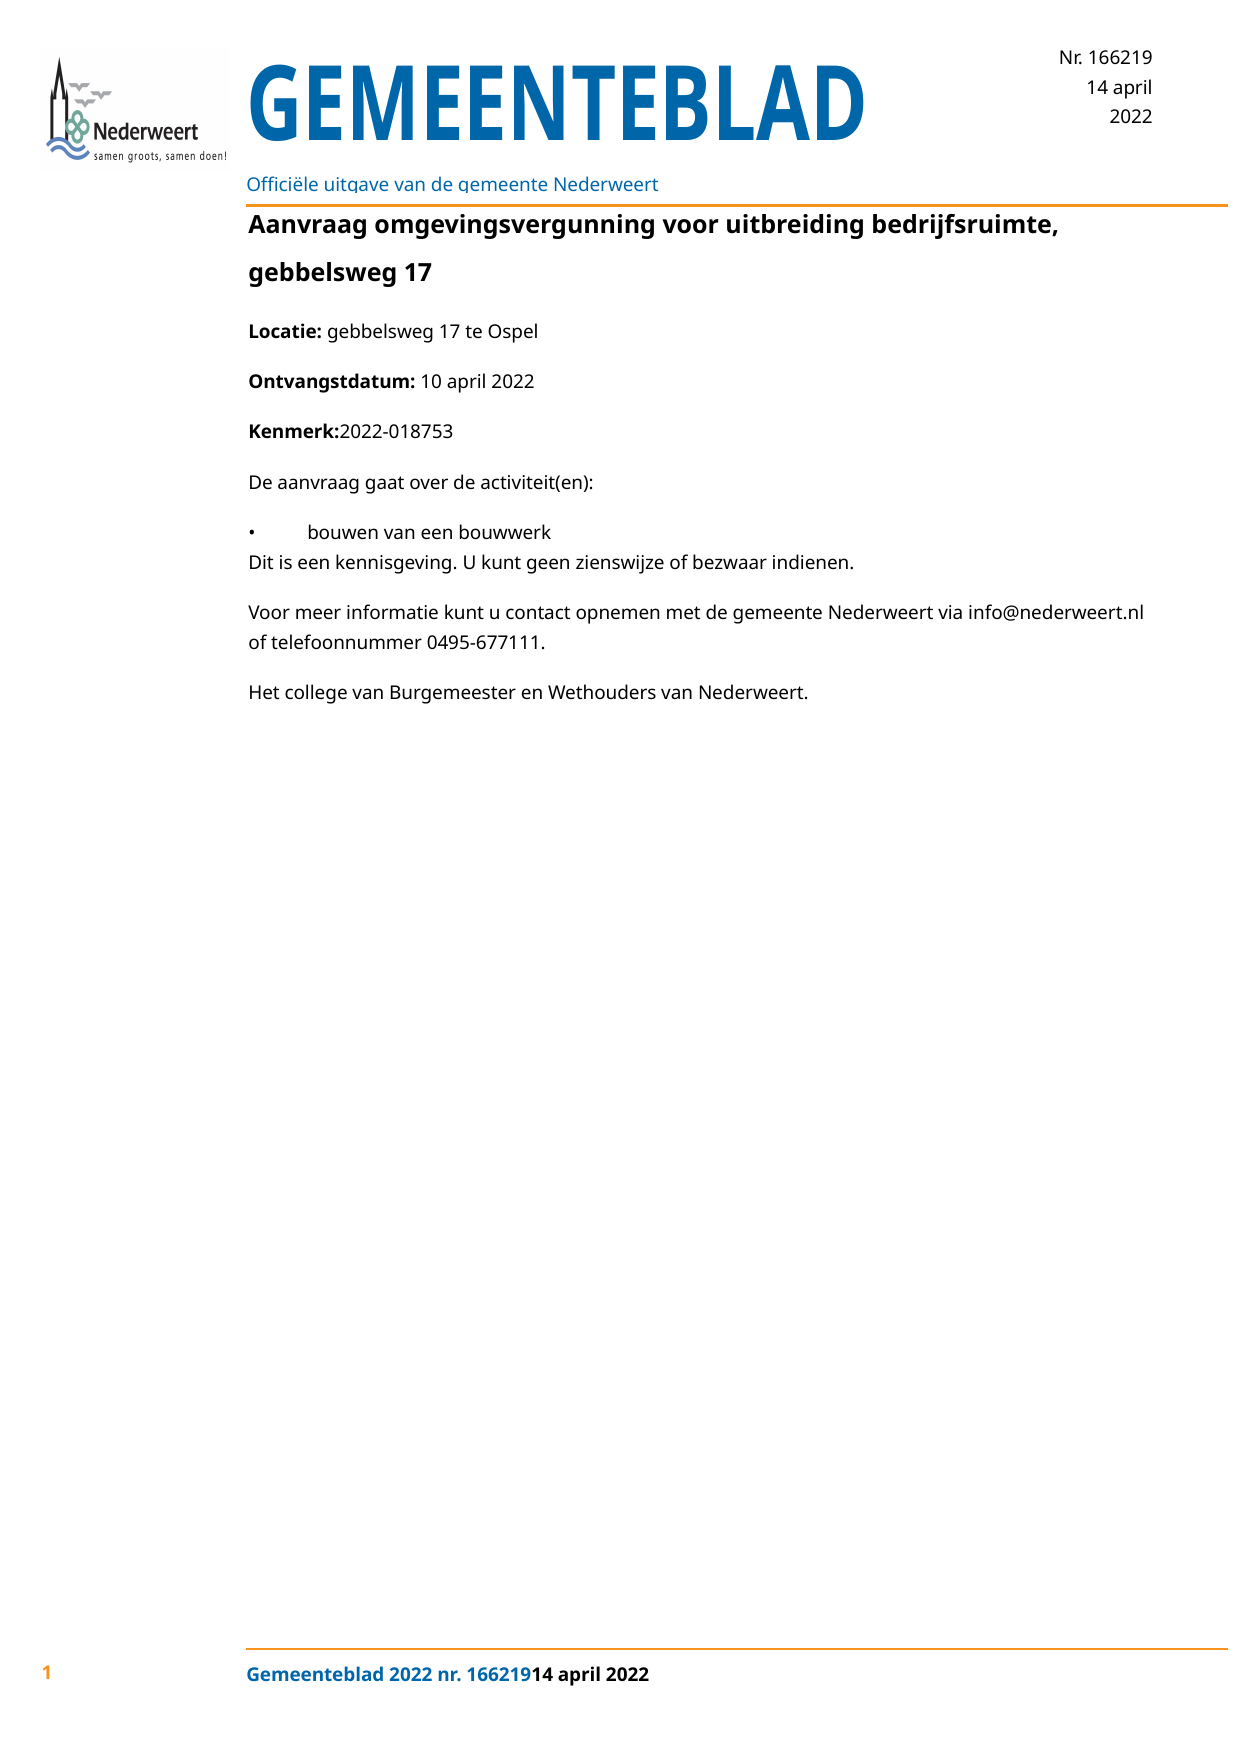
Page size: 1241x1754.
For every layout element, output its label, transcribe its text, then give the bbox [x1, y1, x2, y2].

list bouwen van een bouwwerk [248, 519, 1152, 545]
text De aanvraag gaat over de activiteit(en): [248, 469, 1152, 495]
text Het college van Burgemeester en Wethouders van Nederweert. [248, 679, 1152, 705]
text Voor meer informatie kunt u contact opnemen met de gemeente Nederweert via info@nederweert.nl of telefoonnummer 0495-677111. [248, 599, 1152, 655]
text Kenmerk:2022-018753 [248, 419, 1152, 444]
text Locatie: gebbelsweg 17 te Ospel [248, 318, 1152, 344]
text Ontvangstdatum: 10 april 2022 [248, 368, 1152, 394]
text Dit is een kennisgeving. U kunt geen zienswijze of bezwaar indienen. [248, 549, 1152, 575]
text Aanvraag omgevingsvergunning voor uitbreiding bedrijfsruimte, gebbelsweg 17 [248, 207, 1152, 288]
picture [41, 47, 231, 172]
